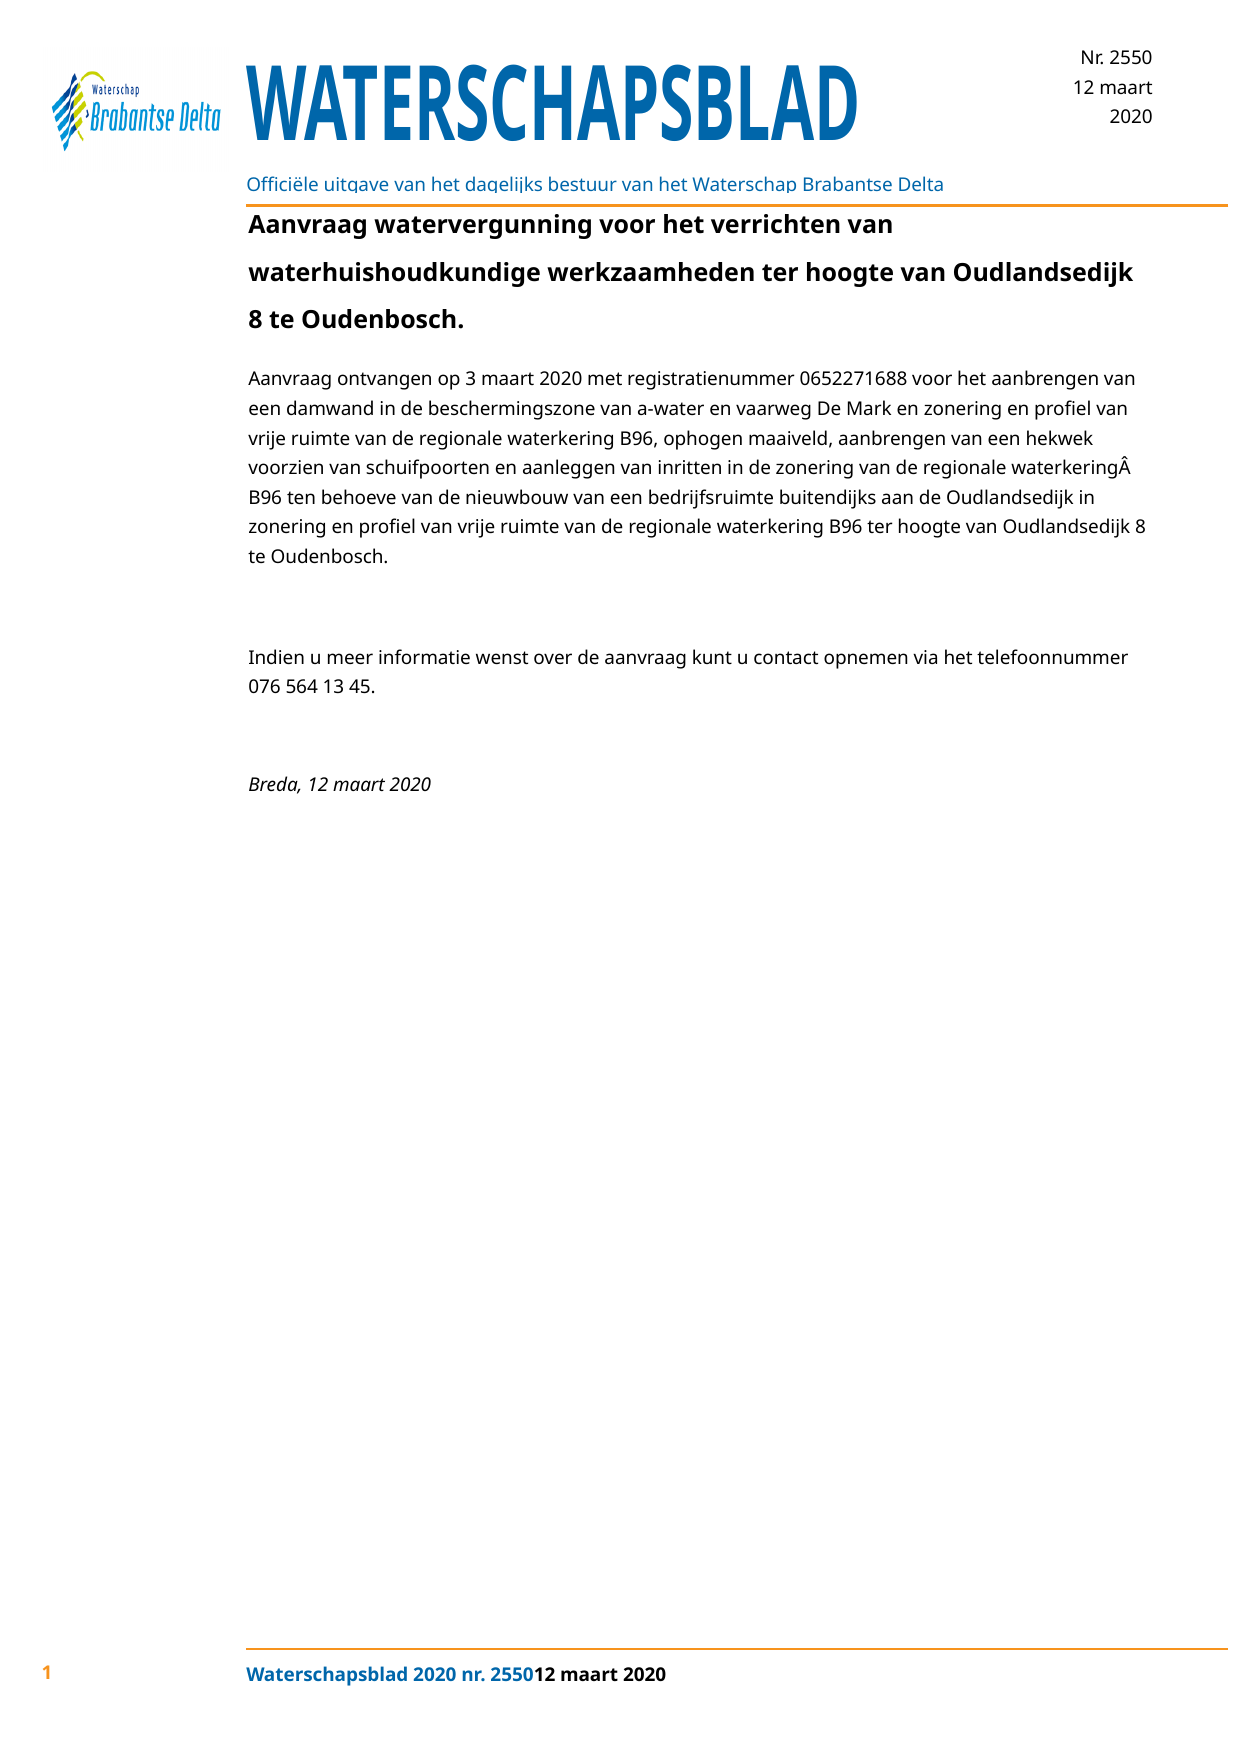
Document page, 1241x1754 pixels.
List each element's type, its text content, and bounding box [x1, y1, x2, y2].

text Aanvraag watervergunning voor het verrichten van waterhuishoudkundige werkzaamheden ter hoogte van Oudlandsedijk 8 te Oudenbosch. [248, 207, 1152, 336]
text Indien u meer informatie wenst over de aanvraag kunt u contact opnemen via het telefoonnummer 076 564 13 45. [248, 644, 1152, 699]
picture [41, 47, 231, 172]
text Breda, 12 maart 2020 [248, 772, 1152, 797]
text Aanvraag ontvangen op 3 maart 2020 met registratienummer 0652271688 voor het aanbrengen van een damwand in de beschermingszone van a-water en vaarweg De Mark en zonering en profiel van vrije ruimte van de regionale waterkering B96, ophogen maaiveld, aanbrengen van een hekwek voorzien van schuifpoorten en aanleggen van inritten in de zonering van de regionale waterkeringÂ B96 ten behoeve van de nieuwbouw van een bedrijfsruimte buitendijks aan de Oudlandsedijk in zonering en profiel van vrije ruimte van de regionale waterkering B96 ter hoogte van Oudlandsedijk 8 te Oudenbosch. [248, 366, 1152, 569]
